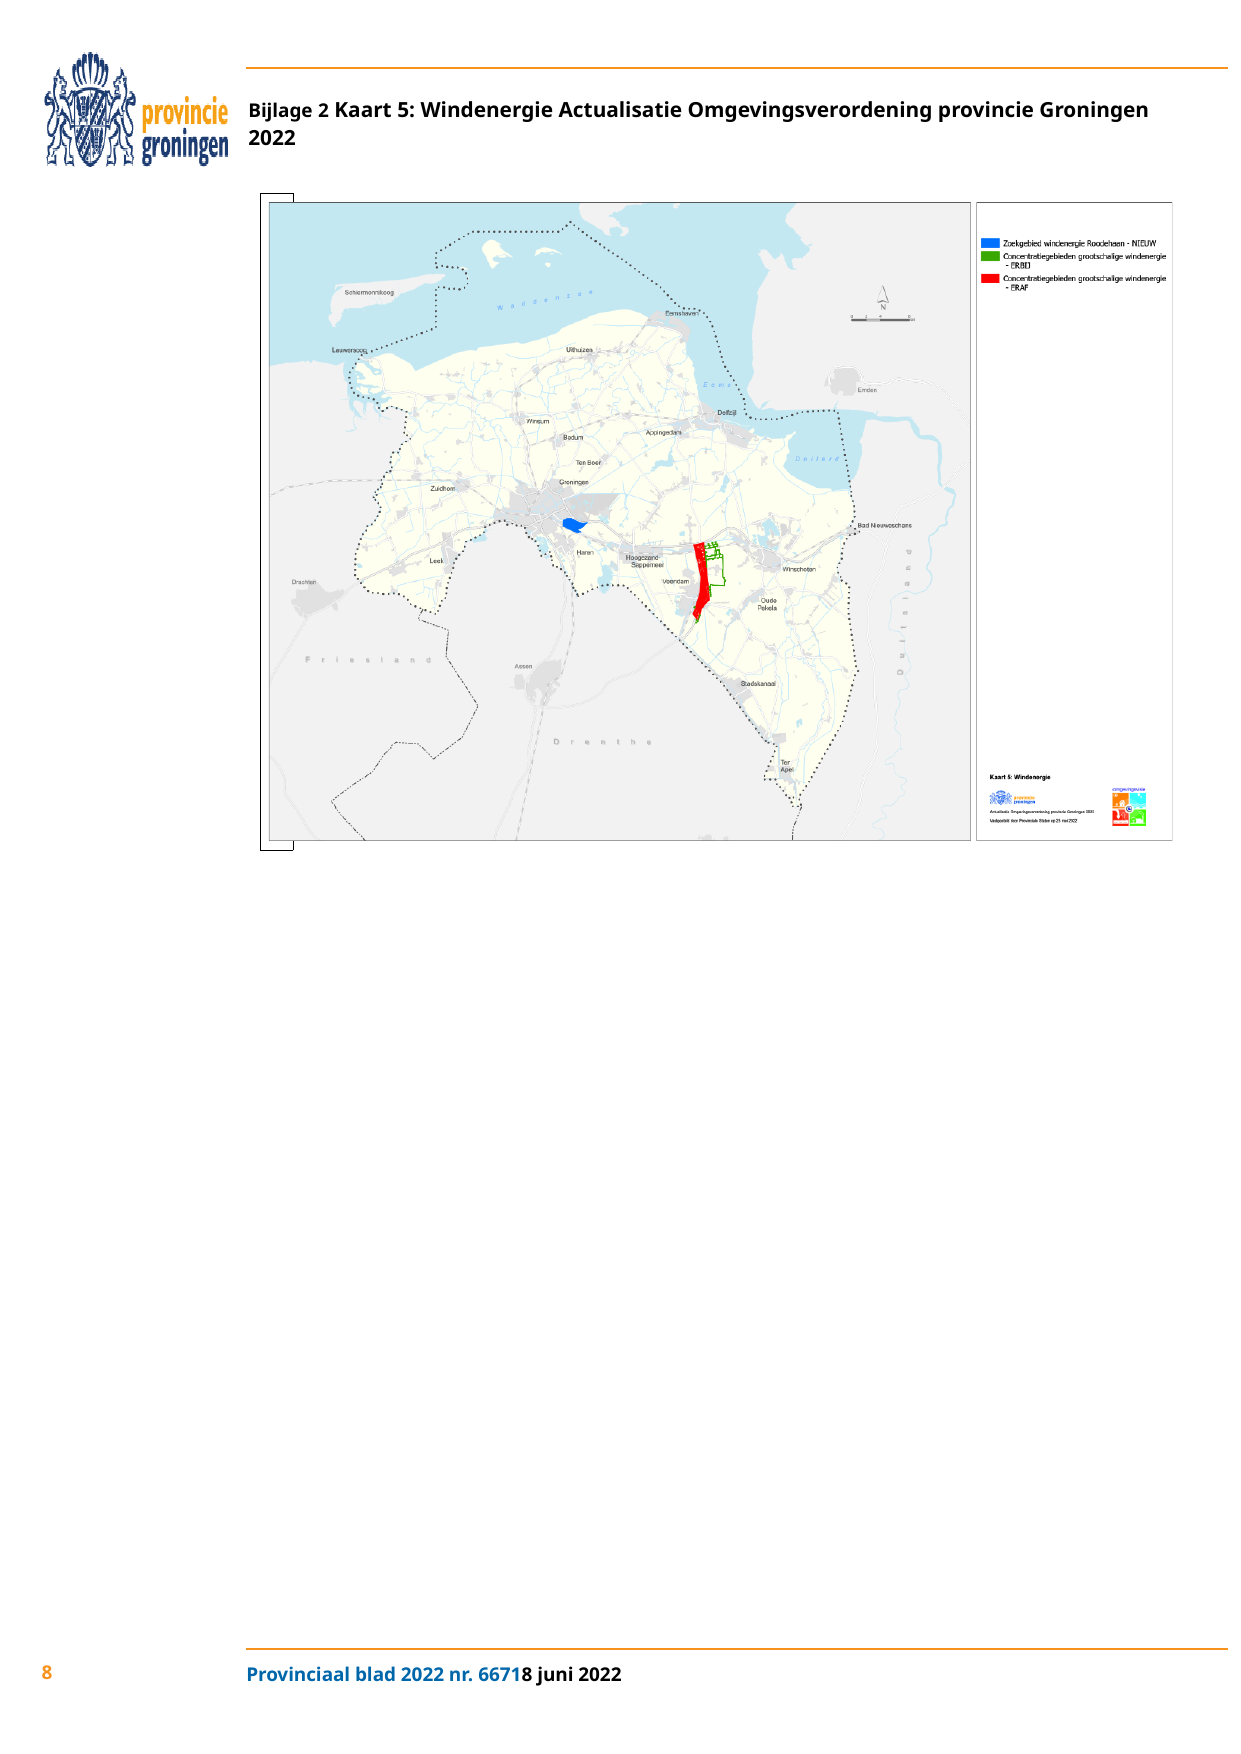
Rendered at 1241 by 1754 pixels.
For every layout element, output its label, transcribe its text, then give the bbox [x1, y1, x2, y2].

picture [41, 47, 231, 172]
picture [268, 202, 1173, 841]
text Bijlage 2 Kaart 5: Windenergie Actualisatie Omgevingsverordening provincie Groningen 2022 [248, 95, 1152, 152]
